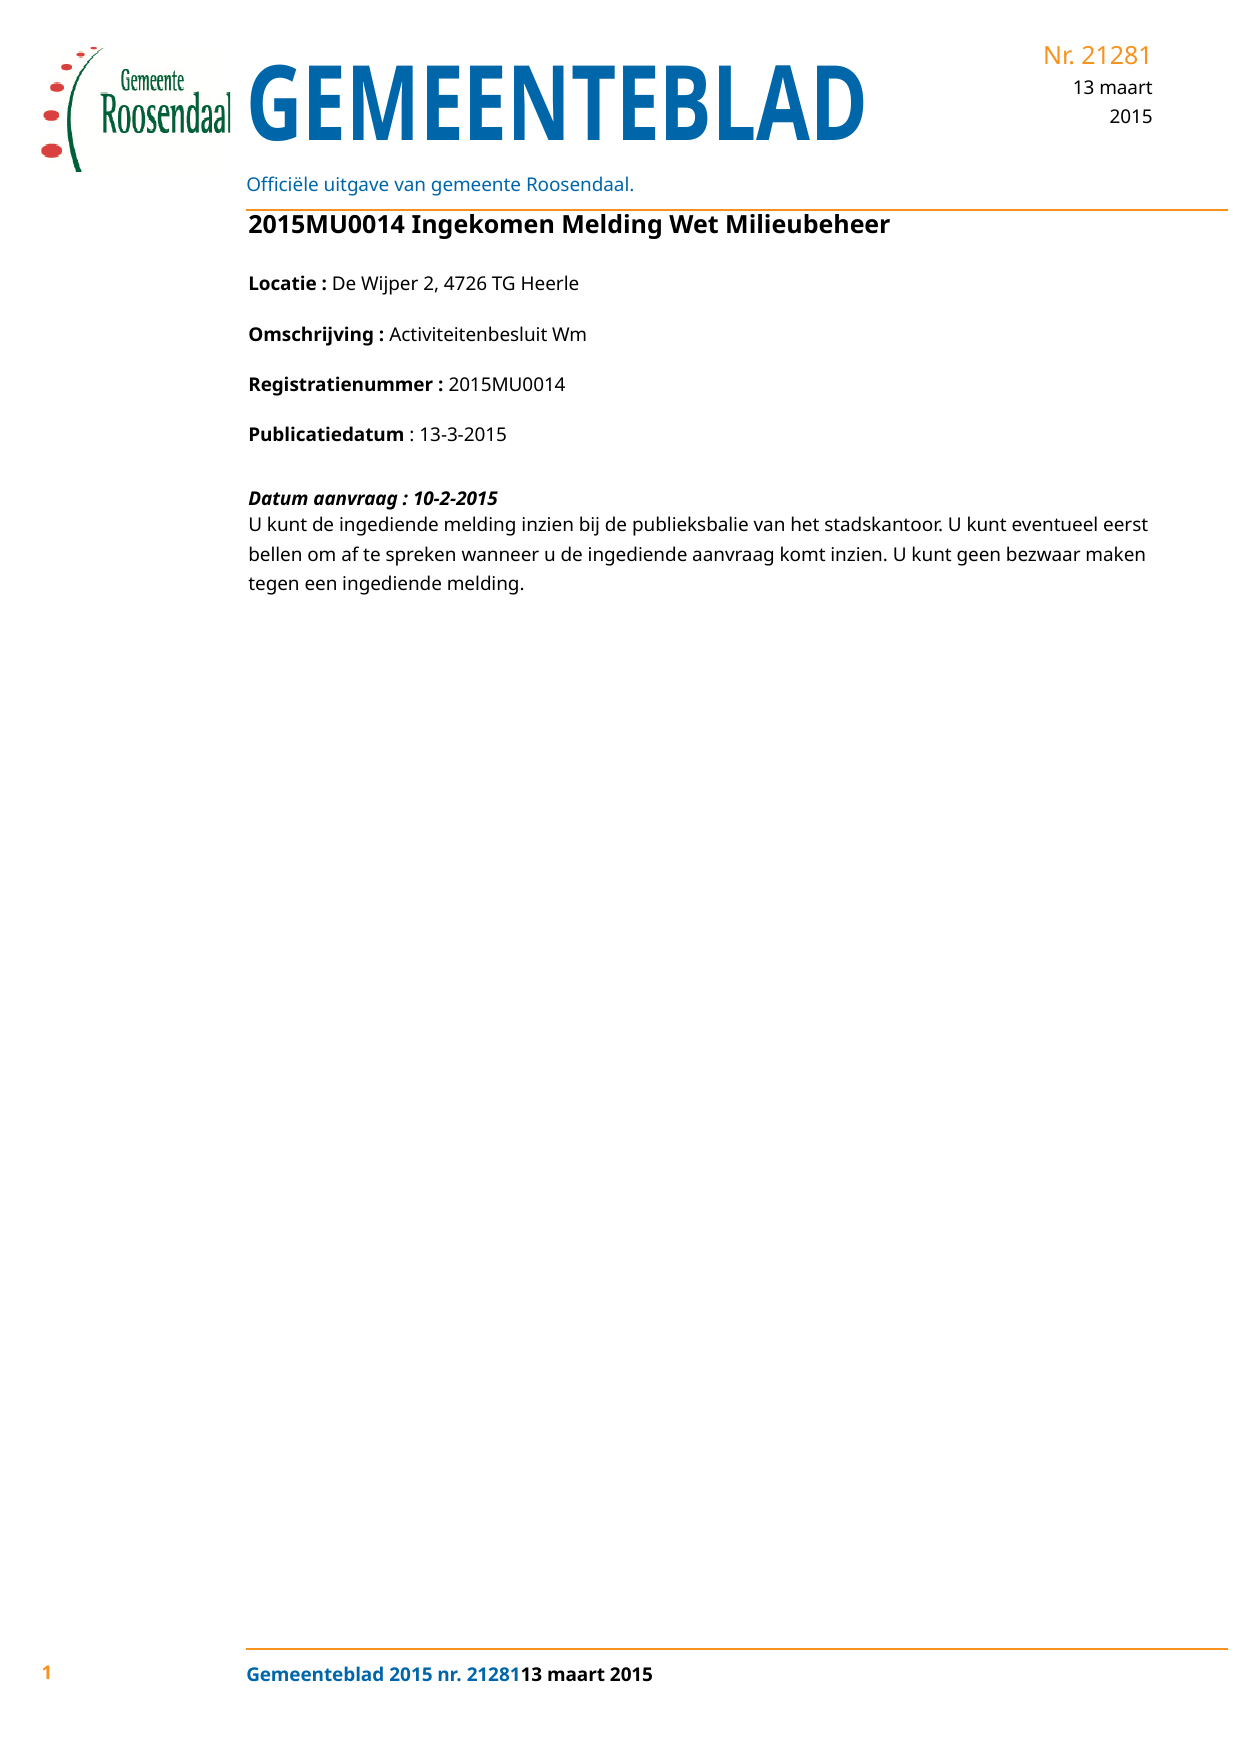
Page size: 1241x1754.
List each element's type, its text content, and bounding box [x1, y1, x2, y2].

text Locatie : De Wijper 2, 4726 TG Heerle [248, 270, 1152, 296]
text 2015MU0014 Ingekomen Melding Wet Milieubeheer [248, 211, 1152, 241]
text Omschrijving : Activiteitenbesluit Wm [248, 321, 1152, 346]
text U kunt de ingediende melding inzien bij de publieksbalie van het stadskantoor. U kunt eventueel eerst bellen om af te spreken wanneer u de ingediende aanvraag komt inzien. U kunt geen bezwaar maken tegen een ingediende melding. [248, 511, 1152, 596]
text Registratienummer : 2015MU0014 [248, 371, 1152, 397]
text Datum aanvraag : 10-2-2015 [248, 486, 1152, 511]
text Publicatiedatum : 13-3-2015 [248, 422, 1152, 447]
picture [41, 47, 231, 172]
